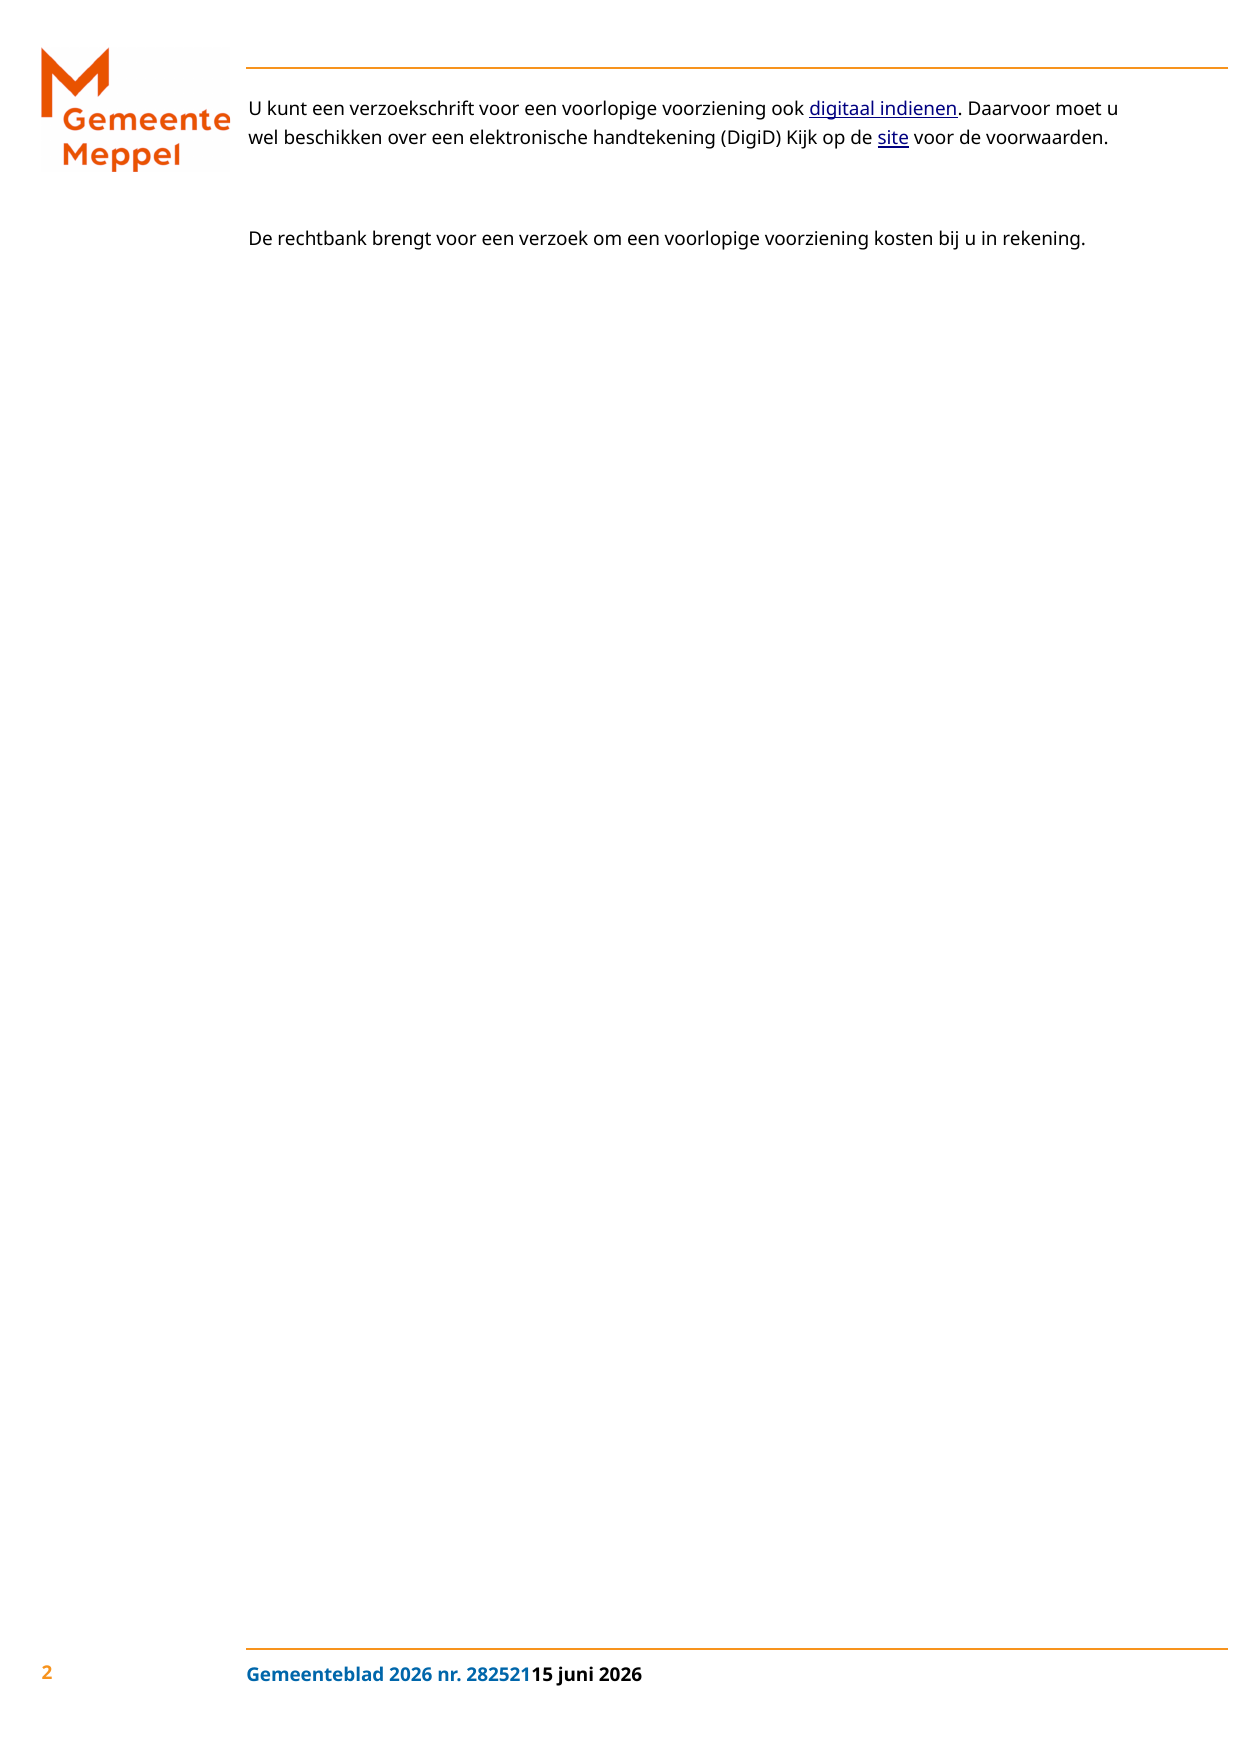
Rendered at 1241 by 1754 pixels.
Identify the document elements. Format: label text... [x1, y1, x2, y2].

picture [41, 47, 231, 172]
text De rechtbank brengt voor een verzoek om een voorlopige voorziening kosten bij u in rekening. [248, 225, 1152, 251]
text U kunt een verzoekschrift voor een voorlopige voorziening ook digitaal indienen. Daarvoor moet u wel beschikken over een elektronische handtekening (DigiD) Kijk op de site voor de voorwaarden. [248, 95, 1152, 150]
